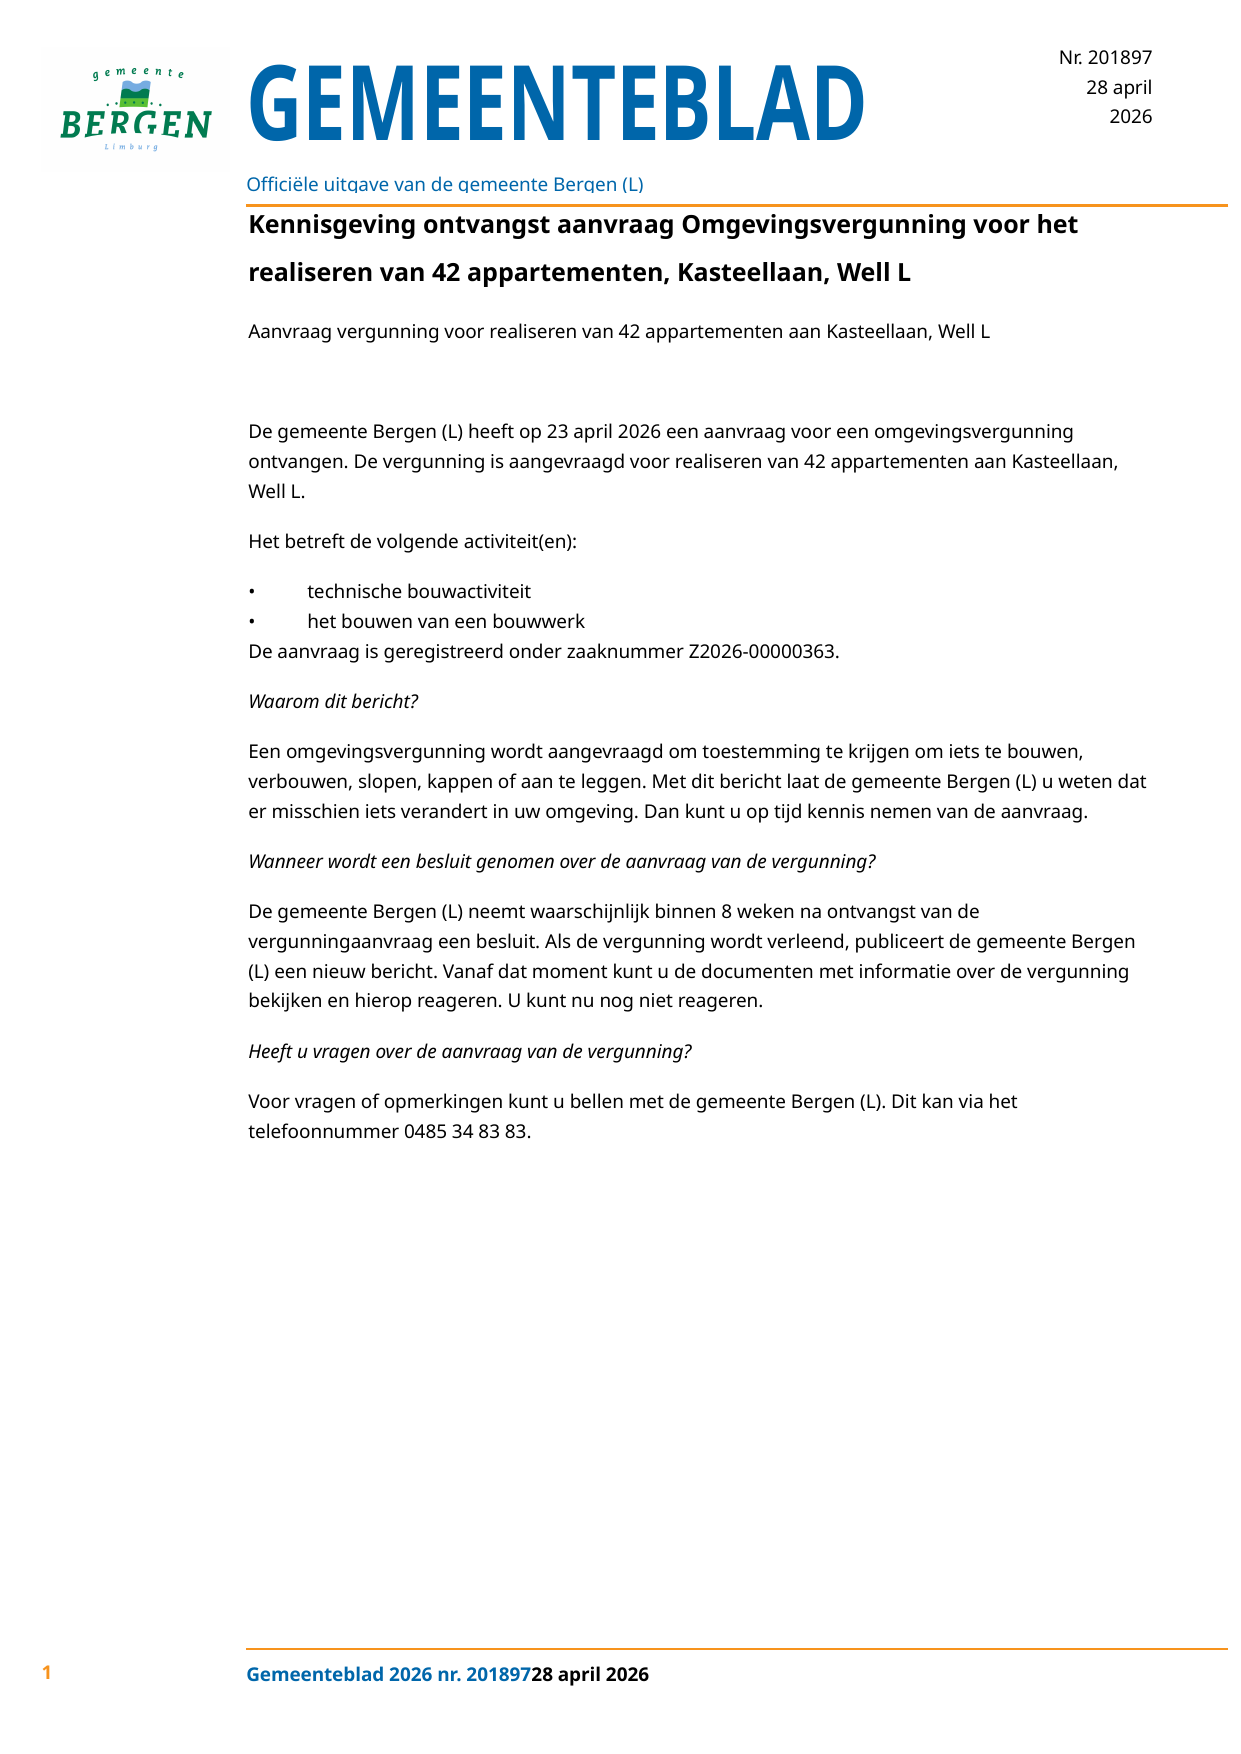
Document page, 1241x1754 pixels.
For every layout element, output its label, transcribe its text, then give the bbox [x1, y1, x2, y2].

list technische bouwactiviteit [248, 579, 1152, 604]
text De aanvraag is geregistreerd onder zaaknummer Z2026-00000363. [248, 638, 1152, 664]
picture [41, 47, 231, 172]
text Een omgevingsvergunning wordt aangevraagd om toestemming te krijgen om iets te bouwen, verbouwen, slopen, kappen of aan te leggen. Met dit bericht laat de gemeente Bergen (L) u weten dat er misschien iets verandert in uw omgeving. Dan kunt u op tijd kennis nemen van de aanvraag. [248, 739, 1152, 824]
list het bouwen van een bouwwerk [248, 608, 1152, 634]
text Het betreft de volgende activiteit(en): [248, 528, 1152, 554]
text De gemeente Bergen (L) heeft op 23 april 2026 een aanvraag voor een omgevingsvergunning ontvangen. De vergunning is aangevraagd voor realiseren van 42 appartementen aan Kasteellaan, Well L. [248, 419, 1152, 504]
text Waarom dit bericht? [248, 688, 1152, 714]
text Voor vragen of opmerkingen kunt u bellen met de gemeente Bergen (L). Dit kan via het telefoonnummer 0485 34 83 83. [248, 1088, 1152, 1144]
text Wanneer wordt een besluit genomen over de aanvraag van de vergunning? [248, 848, 1152, 874]
text Heeft u vragen over de aanvraag van de vergunning? [248, 1038, 1152, 1064]
text De gemeente Bergen (L) neemt waarschijnlijk binnen 8 weken na ontvangst van de vergunningaanvraag een besluit. Als de vergunning wordt verleend, publiceert de gemeente Bergen (L) een nieuw bericht. Vanaf dat moment kunt u de documenten met informatie over de vergunning bekijken en hierop reageren. U kunt nu nog niet reageren. [248, 899, 1152, 1013]
text Kennisgeving ontvangst aanvraag Omgevingsvergunning voor het realiseren van 42 appartementen, Kasteellaan, Well L [248, 207, 1152, 288]
text Aanvraag vergunning voor realiseren van 42 appartementen aan Kasteellaan, Well L [248, 318, 1152, 344]
